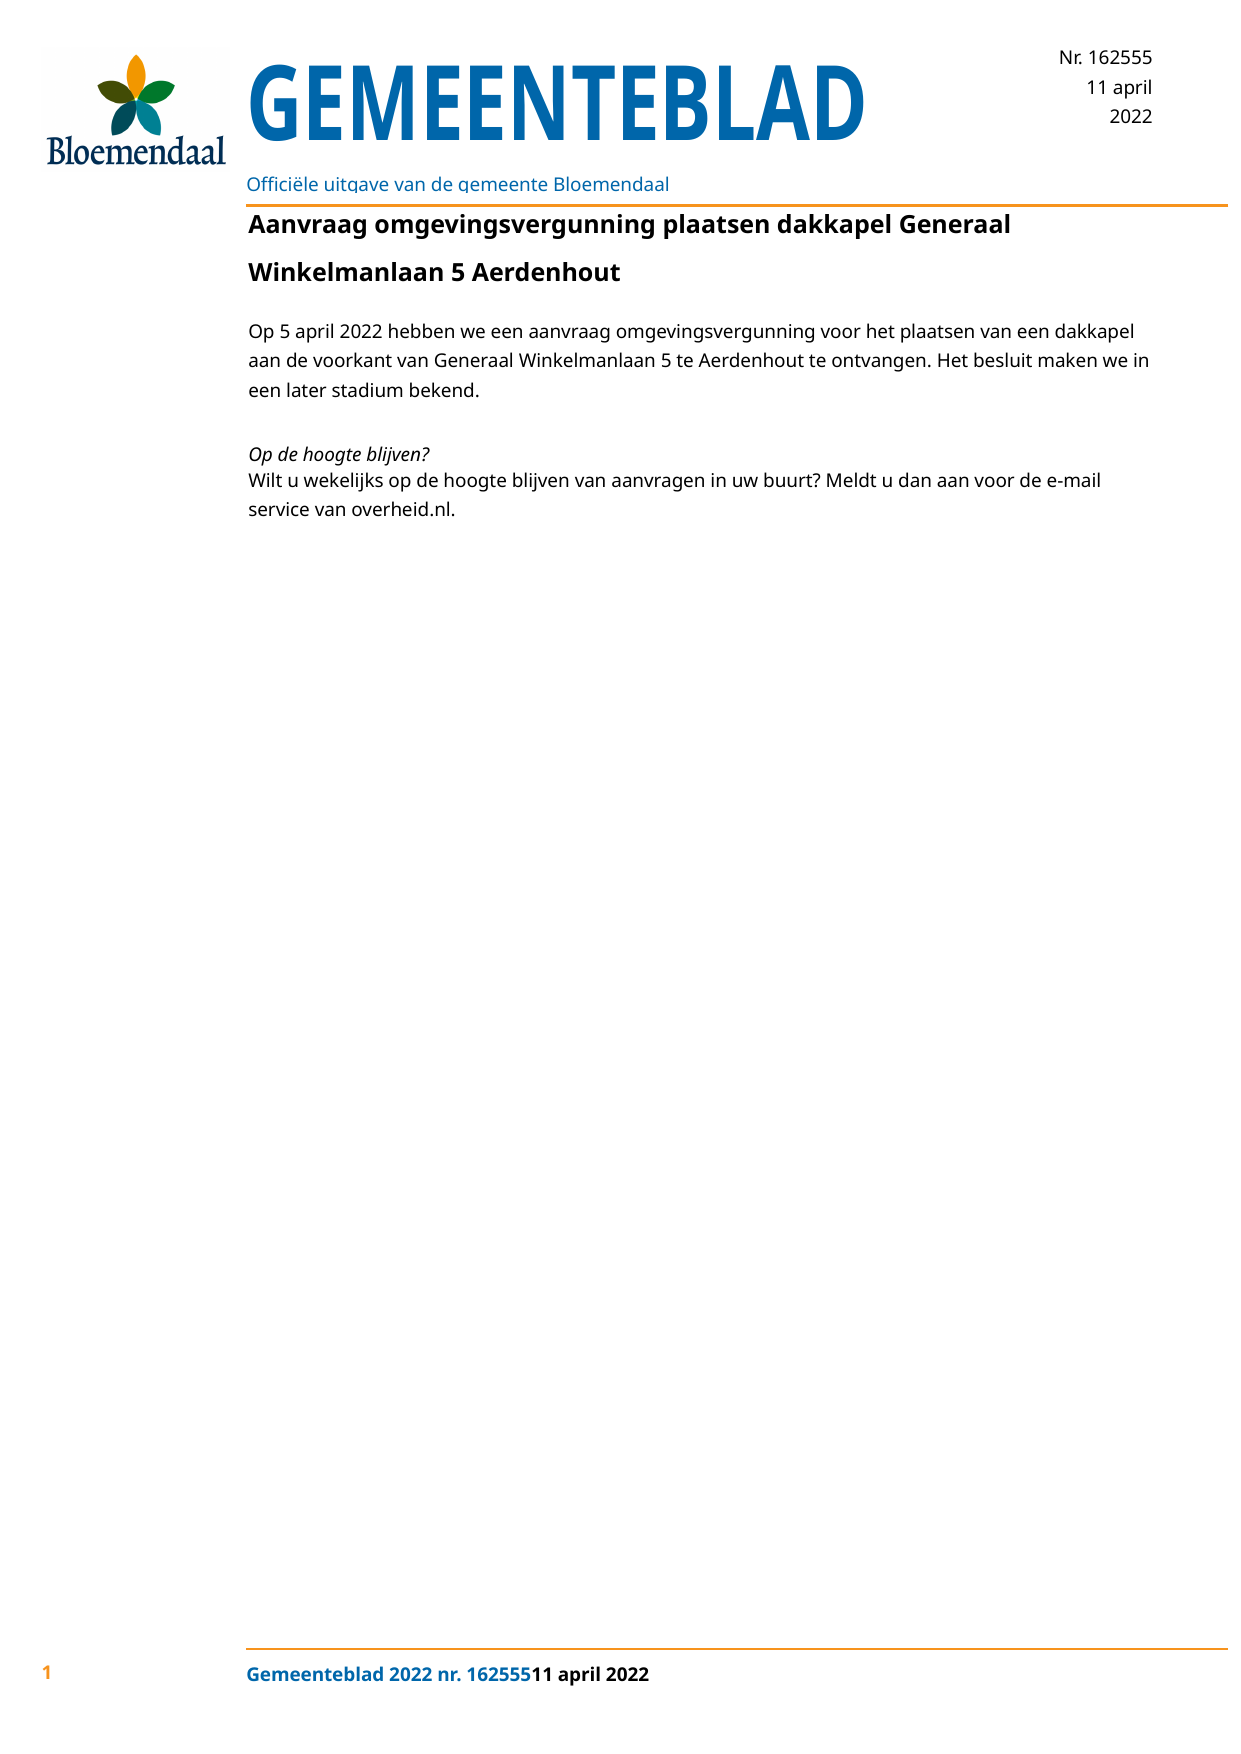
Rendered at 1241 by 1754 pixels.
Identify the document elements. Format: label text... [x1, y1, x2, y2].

text Aanvraag omgevingsvergunning plaatsen dakkapel Generaal Winkelmanlaan 5 Aerdenhout [248, 207, 1152, 288]
text Op 5 april 2022 hebben we een aanvraag omgevingsvergunning voor het plaatsen van een dakkapel aan de voorkant van Generaal Winkelmanlaan 5 te Aerdenhout te ontvangen. Het besluit maken we in een later stadium bekend. [248, 318, 1152, 403]
text Wilt u wekelijks op de hoogte blijven van aanvragen in uw buurt? Meldt u dan aan voor de e-mail service van overheid.nl. [248, 467, 1152, 522]
picture [41, 47, 231, 172]
text Op de hoogte blijven? [248, 441, 1152, 467]
